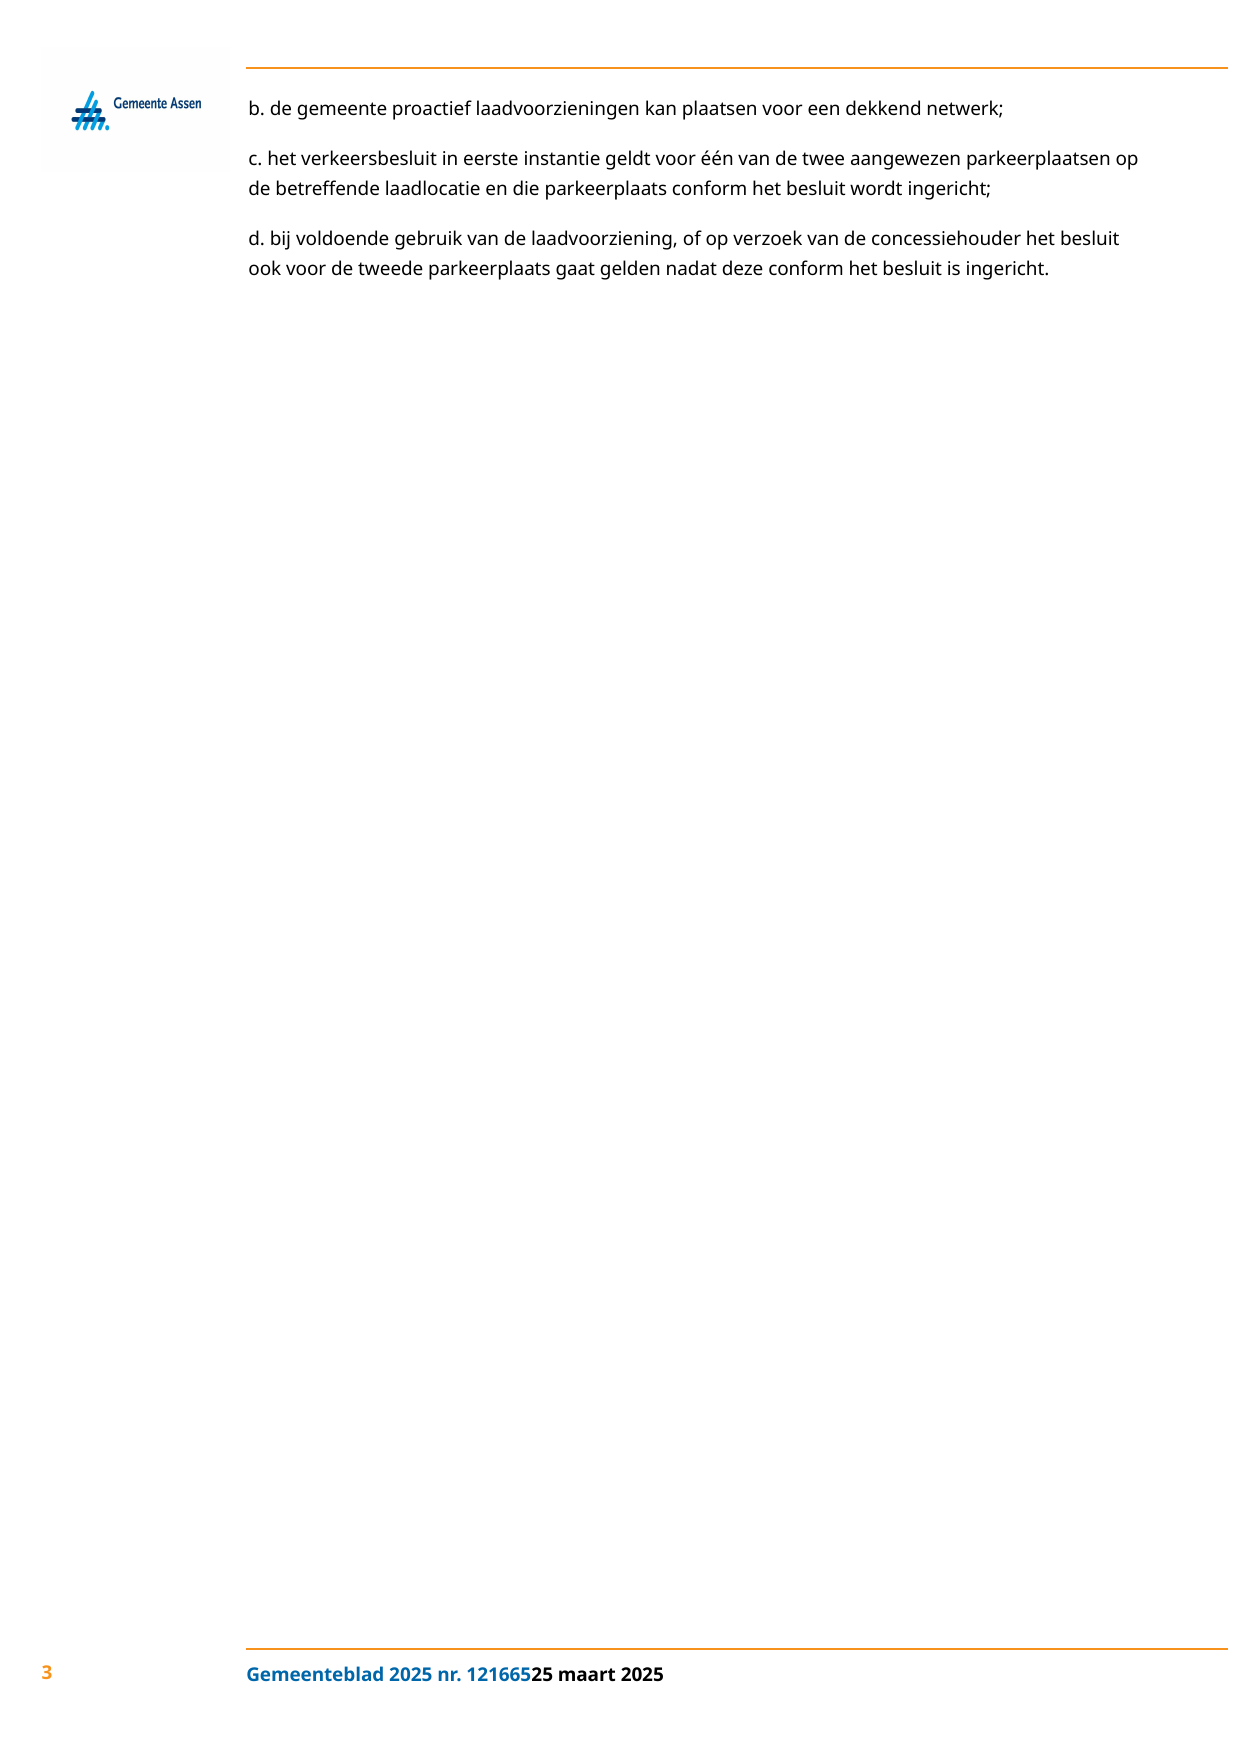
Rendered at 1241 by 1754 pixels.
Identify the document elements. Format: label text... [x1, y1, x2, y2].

picture [41, 47, 231, 172]
text b. de gemeente proactief laadvoorzieningen kan plaatsen voor een dekkend netwerk; [248, 95, 1152, 121]
text c. het verkeersbesluit in eerste instantie geldt voor één van de twee aangewezen parkeerplaatsen op de betreffende laadlocatie en die parkeerplaats conform het besluit wordt ingericht; [248, 145, 1152, 201]
text d. bij voldoende gebruik van de laadvoorziening, of op verzoek van de concessiehouder het besluit ook voor de tweede parkeerplaats gaat gelden nadat deze conform het besluit is ingericht. [248, 225, 1152, 281]
